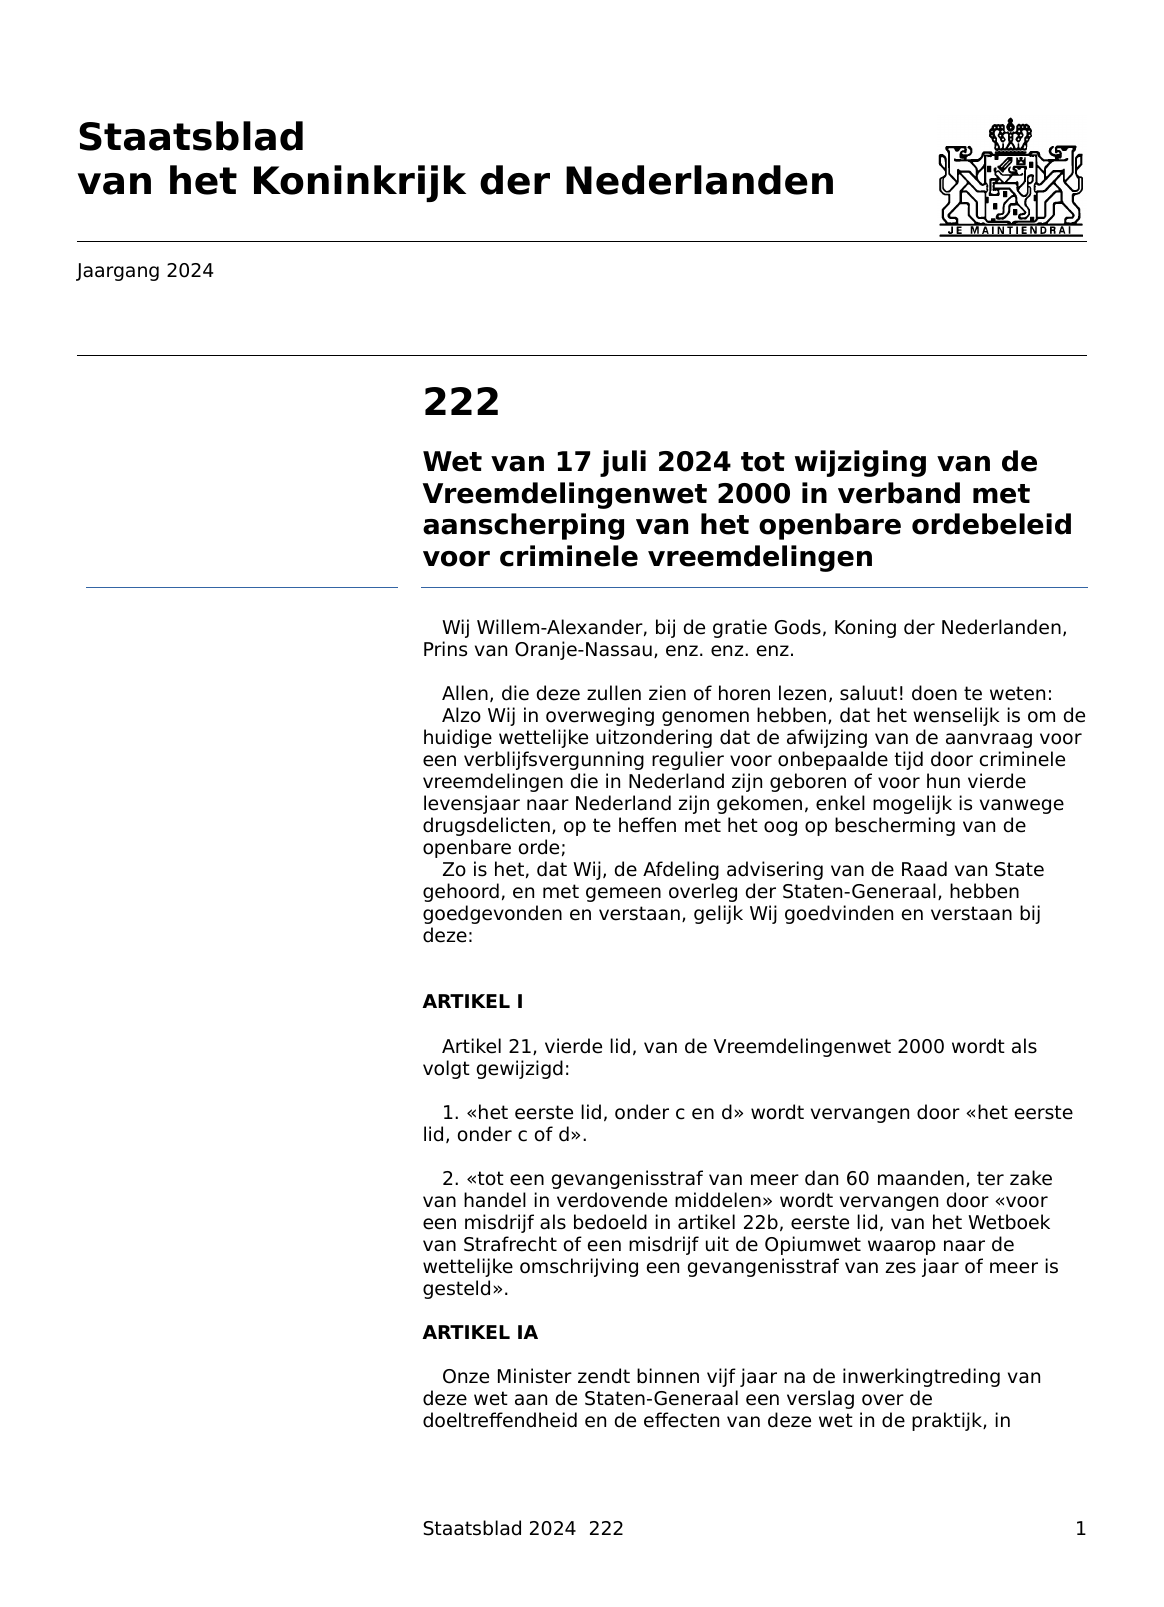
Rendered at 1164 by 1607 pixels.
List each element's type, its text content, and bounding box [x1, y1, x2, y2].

subtitle ARTIKEL I [422, 991, 1087, 1013]
text Wij Willem-Alexander, bij de gratie Gods, Koning der Nederlanden, Prins van Oranje-Nassau, enz. enz. enz. [422, 617, 1087, 661]
subtitle 222 [422, 381, 1087, 424]
text Zo is het, dat Wij, de Afdeling advisering van de Raad van State gehoord, en met gemeen overleg der Staten-Generaal, hebben goedgevonden en verstaan, gelijk Wij goedvinden en verstaan bij deze: [422, 859, 1087, 947]
subtitle ARTIKEL IA [422, 1322, 1087, 1344]
table_header Staatsblad van het Koninkrijk der Nederlanden [77, 100, 886, 241]
text Alzo Wij in overweging genomen hebben, dat het wenselijk is om de huidige wettelijke uitzondering dat de afwijzing van de aanvraag voor een verblijfsvergunning regulier voor onbepaalde tijd door criminele vreemdelingen die in Nederland zijn geboren of voor hun vierde levensjaar naar Nederland zijn gekomen, enkel mogelijk is vanwege drugsdelicten, op te heffen met het oog op bescherming van de openbare orde; [422, 705, 1087, 859]
table_cell Jaargang 2024 [77, 242, 1087, 355]
picture [936, 115, 1087, 240]
text 1. «het eerste lid, onder c en d» wordt vervangen door «het eerste lid, onder c of d». [422, 1102, 1087, 1146]
text Artikel 21, vierde lid, van de Vreemdelingenwet 2000 wordt als volgt gewijzigd: [422, 1036, 1087, 1079]
text 2. «tot een gevangenisstraf van meer dan 60 maanden, ter zake van handel in verdovende middelen» wordt vervangen door «voor een misdrijf als bedoeld in artikel 22b, eerste lid, van het Wetboek van Strafrecht of een misdrijf uit de Opiumwet waarop naar de wettelijke omschrijving een gevangenisstraf van zes jaar of meer is gesteld». [422, 1168, 1087, 1300]
text Wet van 17 juli 2024 tot wijziging van de Vreemdelingenwet 2000 in verband met aanscherping van het openbare ordebeleid voor criminele vreemdelingen [422, 447, 1087, 573]
table_header [886, 100, 1087, 241]
text Allen, die deze zullen zien of horen lezen, saluut! doen te weten: [422, 683, 1087, 705]
text Onze Minister zendt binnen vijf jaar na de inwerkingtreding van deze wet aan de Staten-Generaal een verslag over de doeltreffendheid en de effecten van deze wet in de praktijk, in [422, 1366, 1087, 1432]
